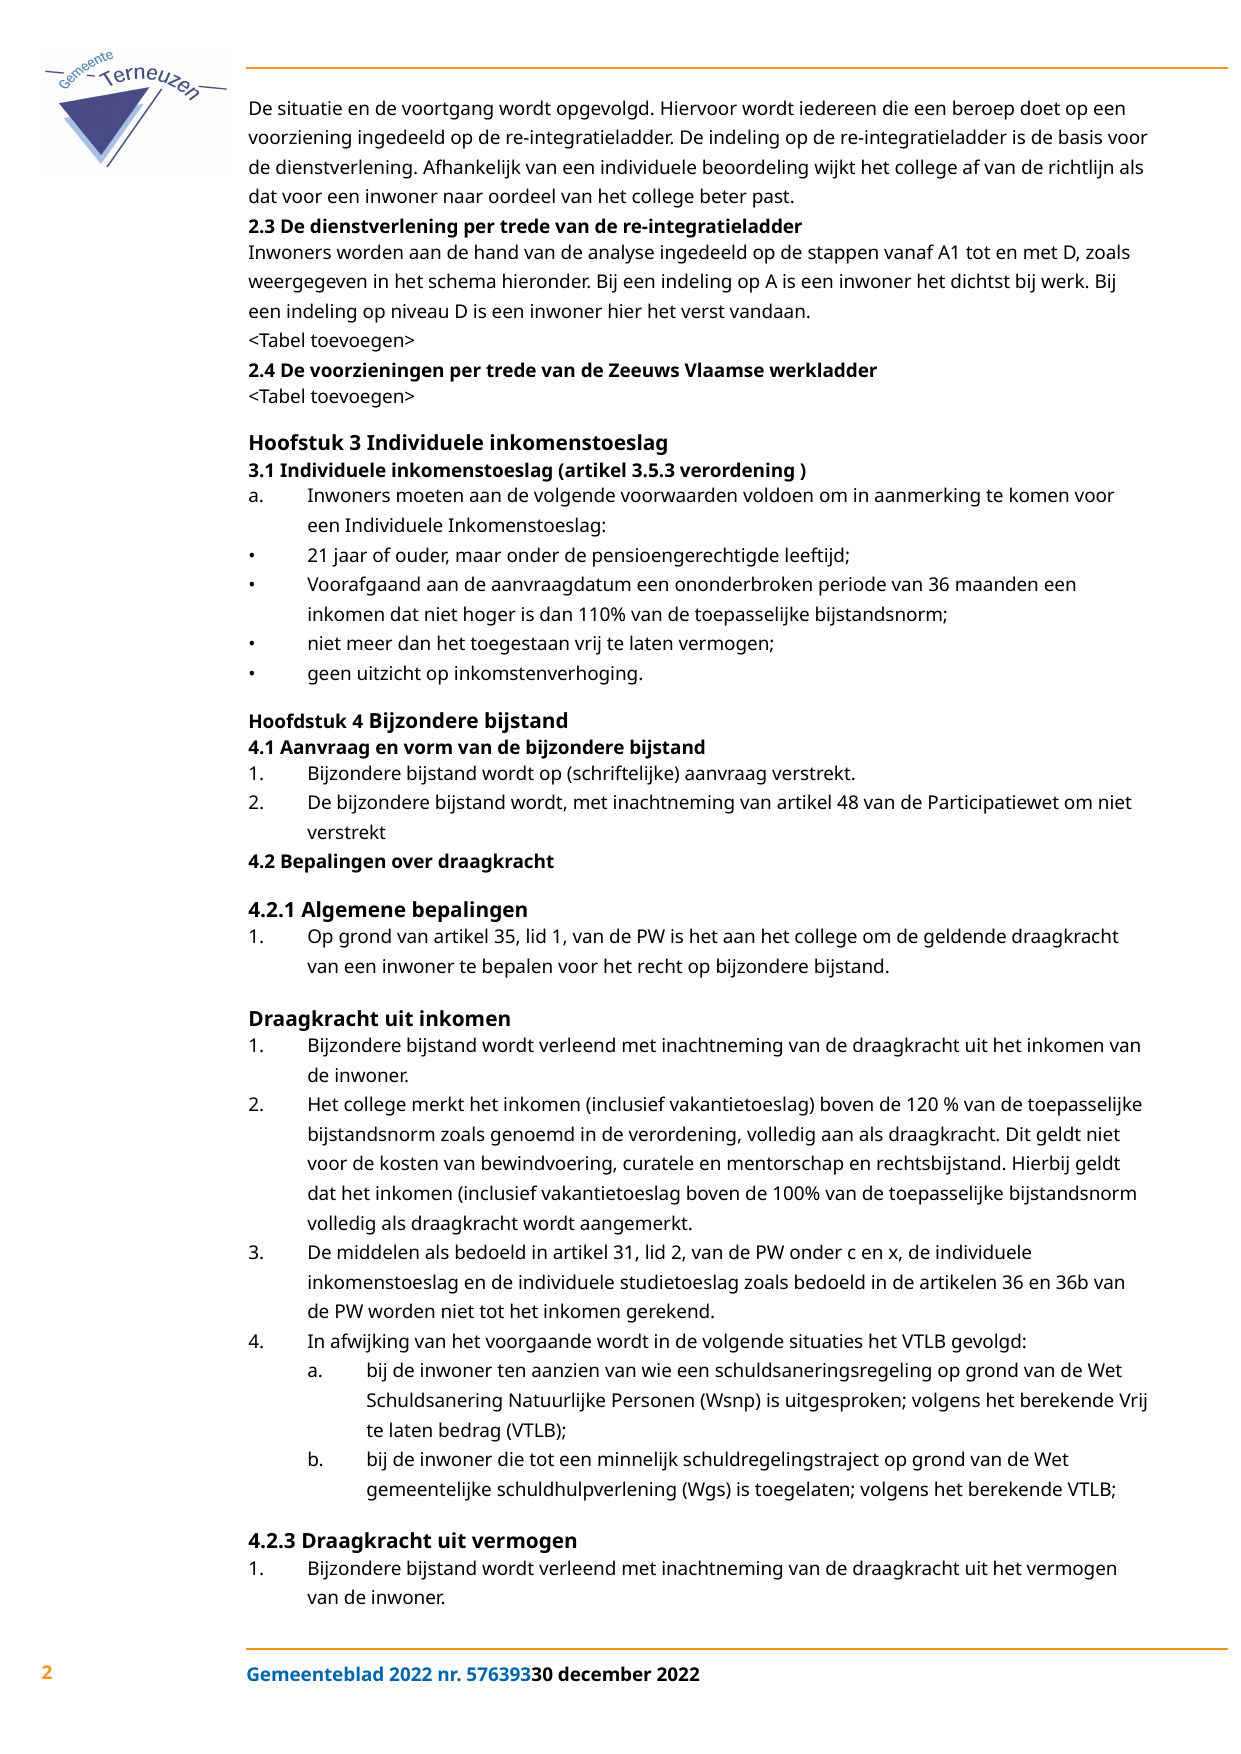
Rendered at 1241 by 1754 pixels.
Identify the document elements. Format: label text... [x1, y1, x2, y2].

list In afwijking van het voorgaande wordt in de volgende situaties het VTLB gevolgd: [248, 1328, 1152, 1354]
text <Tabel toevoegen> [248, 383, 1152, 409]
text Draagkracht uit inkomen [248, 1004, 1152, 1032]
list niet meer dan het toegestaan vrij te laten vermogen; [248, 631, 1152, 656]
list 21 jaar of ouder, maar onder de pensioengerechtigde leeftijd; [248, 542, 1152, 568]
picture [41, 47, 231, 172]
list Op grond van artikel 35, lid 1, van de PW is het aan het college om de geldende draagkracht van een inwoner te bepalen voor het recht op bijzondere bijstand. [248, 924, 1152, 979]
list De bijzondere bijstand wordt, met inachtneming van artikel 48 van de Participatiewet om niet verstrekt [248, 789, 1152, 845]
list Voorafgaand aan de aanvraagdatum een ononderbroken periode van 36 maanden een inkomen dat niet hoger is dan 110% van de toepasselijke bijstandsnorm; [248, 571, 1152, 627]
text 4.2.1 Algemene bepalingen [248, 895, 1152, 924]
list Bijzondere bijstand wordt verleend met inachtneming van de draagkracht uit het vermogen van de inwoner. [248, 1555, 1152, 1610]
text 2.3 De dienstverlening per trede van de re-integratieladder [248, 213, 1152, 239]
list Inwoners moeten aan de volgende voorwaarden voldoen om in aanmerking te komen voor een Individuele Inkomenstoeslag: [248, 483, 1152, 538]
text Inwoners worden aan de hand van de analyse ingedeeld op de stappen vanaf A1 tot en met D, zoals weergegeven in het schema hieronder. Bij een indeling op A is een inwoner het dichtst bij werk. Bij een indeling op niveau D is een inwoner hier het verst vandaan. [248, 239, 1152, 324]
list bij de inwoner ten aanzien van wie een schuldsaneringsregeling op grond van de Wet Schuldsanering Natuurlijke Personen (Wsnp) is uitgesproken; volgens het berekende Vrij te laten bedrag (VTLB); [307, 1358, 1152, 1442]
list De middelen als bedoeld in artikel 31, lid 2, van de PW onder c en x, de individuele inkomenstoeslag en de individuele studietoeslag zoals bedoeld in de artikelen 36 en 36b van de PW worden niet tot het inkomen gerekend. [248, 1239, 1152, 1324]
text 3.1 Individuele inkomenstoeslag (artikel 3.5.3 verordening ) [248, 457, 1152, 483]
text 4.2.3 Draagkracht uit vermogen [248, 1526, 1152, 1555]
text Hoofstuk 3 Individuele inkomenstoeslag [248, 428, 1152, 457]
list Het college merkt het inkomen (inclusief vakantietoeslag) boven de 120 % van de toepasselijke bijstandsnorm zoals genoemd in de verordening, volledig aan als draagkracht. Dit geldt niet voor de kosten van bewindvoering, curatele en mentorschap en rechtsbijstand. Hierbij geldt dat het inkomen (inclusief vakantietoeslag boven de 100% van de toepasselijke bijstandsnorm volledig als draagkracht wordt aangemerkt. [248, 1091, 1152, 1235]
list bij de inwoner die tot een minnelijk schuldregelingstraject op grond van de Wet gemeentelijke schuldhulpverlening (Wgs) is toegelaten; volgens het berekende VTLB; [307, 1446, 1152, 1502]
text 4.2 Bepalingen over draagkracht [248, 849, 1152, 874]
text <Tabel toevoegen> [248, 328, 1152, 353]
list Bijzondere bijstand wordt verleend met inachtneming van de draagkracht uit het inkomen van de inwoner. [248, 1032, 1152, 1087]
list geen uitzicht op inkomstenverhoging. [248, 660, 1152, 686]
text De situatie en de voortgang wordt opgevolgd. Hiervoor wordt iedereen die een beroep doet op een voorziening ingedeeld op de re-integratieladder. De indeling op de re-integratieladder is de basis voor de dienstverlening. Afhankelijk van een individuele beoordeling wijkt het college af van de richtlijn als dat voor een inwoner naar oordeel van het college beter past. [248, 95, 1152, 209]
list Bijzondere bijstand wordt op (schriftelijke) aanvraag verstrekt. [248, 760, 1152, 786]
text Hoofdstuk 4 Bijzondere bijstand [248, 706, 1152, 734]
text 2.4 De voorzieningen per trede van de Zeeuws Vlaamse werkladder [248, 357, 1152, 383]
text 4.1 Aanvraag en vorm van de bijzondere bijstand [248, 734, 1152, 760]
